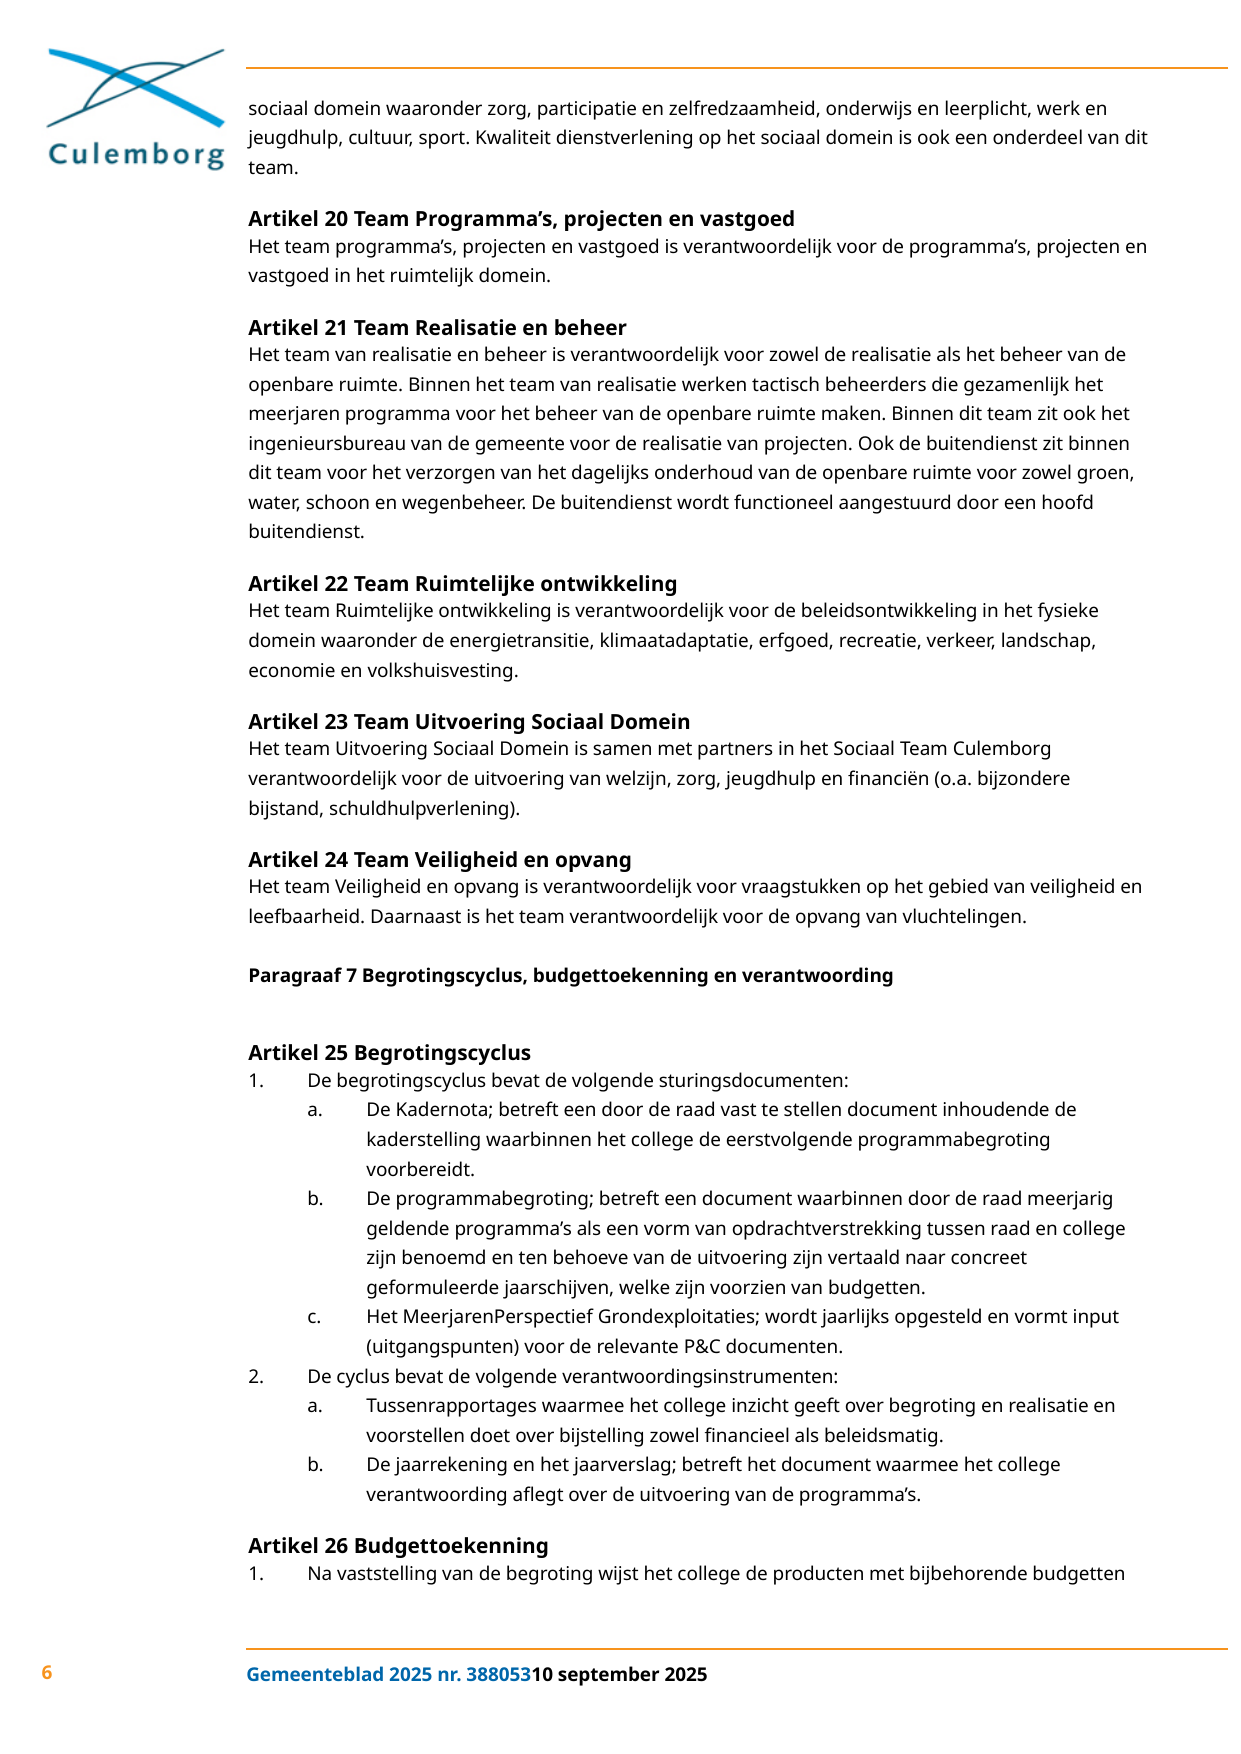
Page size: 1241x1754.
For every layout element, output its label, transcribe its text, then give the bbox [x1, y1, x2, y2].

text Artikel 24 Team Veiligheid en opvang [248, 845, 1152, 874]
text Artikel 23 Team Uitvoering Sociaal Domein [248, 707, 1152, 736]
text Het team Uitvoering Sociaal Domein is samen met partners in het Sociaal Team Culemborg verantwoordelijk voor de uitvoering van welzijn, zorg, jeugdhulp en financiën (o.a. bijzondere bijstand, schuldhulpverlening). [248, 736, 1152, 821]
text Artikel 26 Budgettoekenning [248, 1532, 1152, 1560]
text Het team van realisatie en beheer is verantwoordelijk voor zowel de realisatie als het beheer van de openbare ruimte. Binnen het team van realisatie werken tactisch beheerders die gezamenlijk het meerjaren programma voor het beheer van de openbare ruimte maken. Binnen dit team zit ook het ingenieursbureau van de gemeente voor de realisatie van projecten. Ook de buitendienst zit binnen dit team voor het verzorgen van het dagelijks onderhoud van de openbare ruimte voor zowel groen, water, schoon en wegenbeheer. De buitendienst wordt functioneel aangestuurd door een hoofd buitendienst. [248, 341, 1152, 544]
list Na vaststelling van de begroting wijst het college de producten met bijbehorende budgetten [248, 1560, 1152, 1586]
list Tussenrapportages waarmee het college inzicht geeft over begroting en realisatie en voorstellen doet over bijstelling zowel financieel als beleidsmatig. [307, 1392, 1152, 1448]
list De jaarrekening en het jaarverslag; betreft het document waarmee het college verantwoording aflegt over de uitvoering van de programma’s. [307, 1452, 1152, 1507]
picture [41, 47, 231, 172]
text Het team programma’s, projecten en vastgoed is verantwoordelijk voor de programma’s, projecten en vastgoed in het ruimtelijk domein. [248, 233, 1152, 288]
text Het team Veiligheid en opvang is verantwoordelijk voor vraagstukken op het gebied van veiligheid en leefbaarheid. Daarnaast is het team verantwoordelijk voor de opvang van vluchtelingen. [248, 874, 1152, 929]
text Artikel 25 Begrotingscyclus [248, 1038, 1152, 1067]
text Artikel 20 Team Programma’s, projecten en vastgoed [248, 204, 1152, 233]
text sociaal domein waaronder zorg, participatie en zelfredzaamheid, onderwijs en leerplicht, werk en jeugdhulp, cultuur, sport. Kwaliteit dienstverlening op het sociaal domein is ook een onderdeel van dit team. [248, 95, 1152, 180]
text Artikel 22 Team Ruimtelijke ontwikkeling [248, 569, 1152, 598]
list De programmabegroting; betreft een document waarbinnen door de raad meerjarig geldende programma’s als een vorm van opdrachtverstrekking tussen raad en college zijn benoemd en ten behoeve van de uitvoering zijn vertaald naar concreet geformuleerde jaarschijven, welke zijn voorzien van budgetten. [307, 1185, 1152, 1300]
text Paragraaf 7 Begrotingscyclus, budgettoekenning en verantwoording [248, 962, 1152, 988]
list De begrotingscyclus bevat de volgende sturingsdocumenten: [248, 1067, 1152, 1093]
list Het MeerjarenPerspectief Grondexploitaties; wordt jaarlijks opgesteld en vormt input (uitgangspunten) voor de relevante P&C documenten. [307, 1304, 1152, 1359]
list De Kadernota; betreft een door de raad vast te stellen document inhoudende de kaderstelling waarbinnen het college de eerstvolgende programmabegroting voorbereidt. [307, 1097, 1152, 1181]
text Artikel 21 Team Realisatie en beheer [248, 313, 1152, 341]
text Het team Ruimtelijke ontwikkeling is verantwoordelijk voor de beleidsontwikkeling in het fysieke domein waaronder de energietransitie, klimaatadaptatie, erfgoed, recreatie, verkeer, landschap, economie en volkshuisvesting. [248, 598, 1152, 682]
list De cyclus bevat de volgende verantwoordingsinstrumenten: [248, 1363, 1152, 1388]
